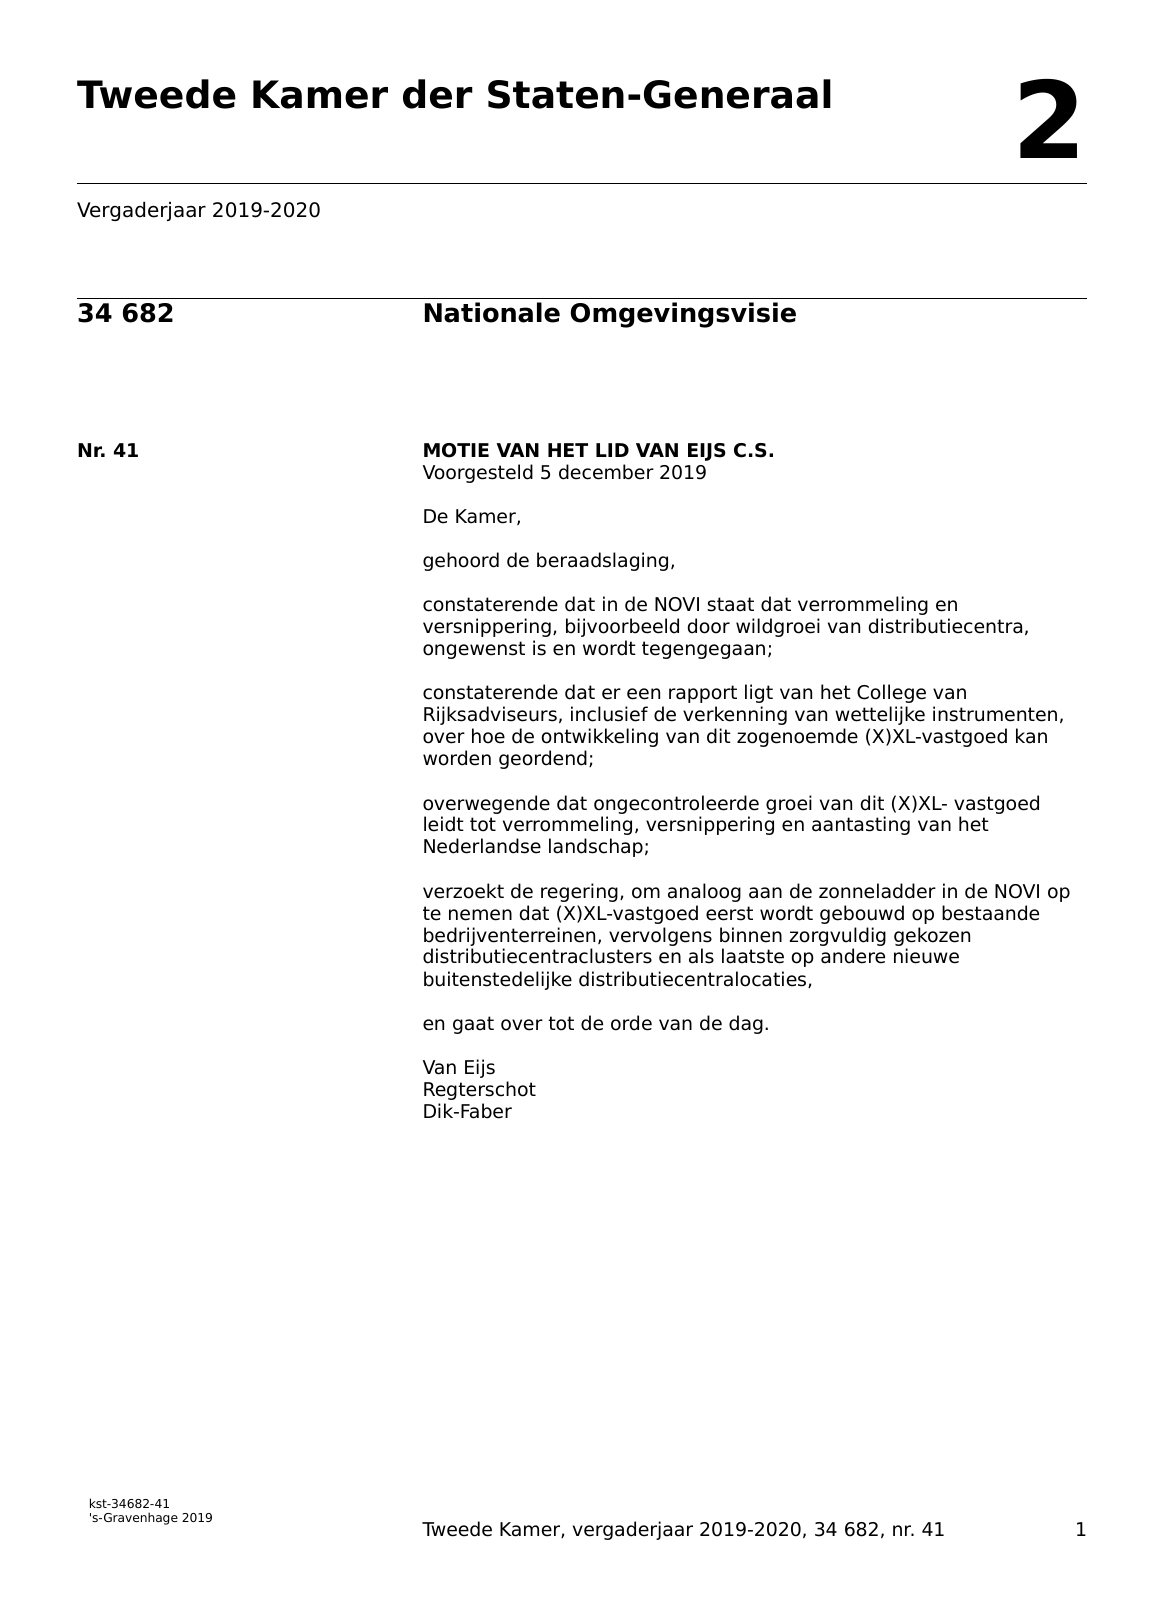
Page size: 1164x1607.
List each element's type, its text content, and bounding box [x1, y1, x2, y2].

table_header Tweede Kamer der Staten-Generaal [77, 59, 886, 183]
text kst-34682-41 [88, 1497, 323, 1511]
text Van Eijs [422, 1057, 1087, 1079]
text constaterende dat in de NOVI staat dat verrommeling en versnippering, bijvoorbeeld door wildgroei van distributiecentra, ongewenst is en wordt tegengegaan; [422, 594, 1087, 660]
text en gaat over tot de orde van de dag. [422, 1013, 1087, 1034]
text Voorgesteld 5 december 2019 [422, 462, 1087, 484]
text overwegende dat ongecontroleerde groei van dit (X)XL- vastgoed leidt tot verrommeling, versnippering en aantasting van het Nederlandse landschap; [422, 792, 1087, 858]
text constaterende dat er een rapport ligt van het College van Rijksadviseurs, inclusief de verkenning van wettelijke instrumenten, over hoe de ontwikkeling van dit zogenoemde (X)XL-vastgoed kan worden geordend; [422, 682, 1087, 770]
text Dik-Faber [422, 1101, 1087, 1123]
table_header 2 [886, 59, 1087, 183]
subtitle Nr. 41 MOTIE VAN HET LID VAN EIJS C.S. [77, 440, 1087, 462]
text Regterschot [422, 1079, 1087, 1101]
text De Kamer, [422, 506, 1087, 528]
text verzoekt de regering, om analoog aan de zonneladder in de NOVI op te nemen dat (X)XL-vastgoed eerst wordt gebouwd op bestaande bedrijventerreinen, vervolgens binnen zorgvuldig gekozen distributiecentraclusters en als laatste op andere nieuwe buitenstedelijke distributiecentralocaties, [422, 881, 1087, 990]
text gehoord de beraadslaging, [422, 550, 1087, 572]
text 's-Gravenhage 2019 [88, 1511, 323, 1525]
subtitle 34 682 Nationale Omgevingsvisie [77, 299, 1087, 329]
table_cell Vergaderjaar 2019-2020 [77, 184, 1087, 298]
